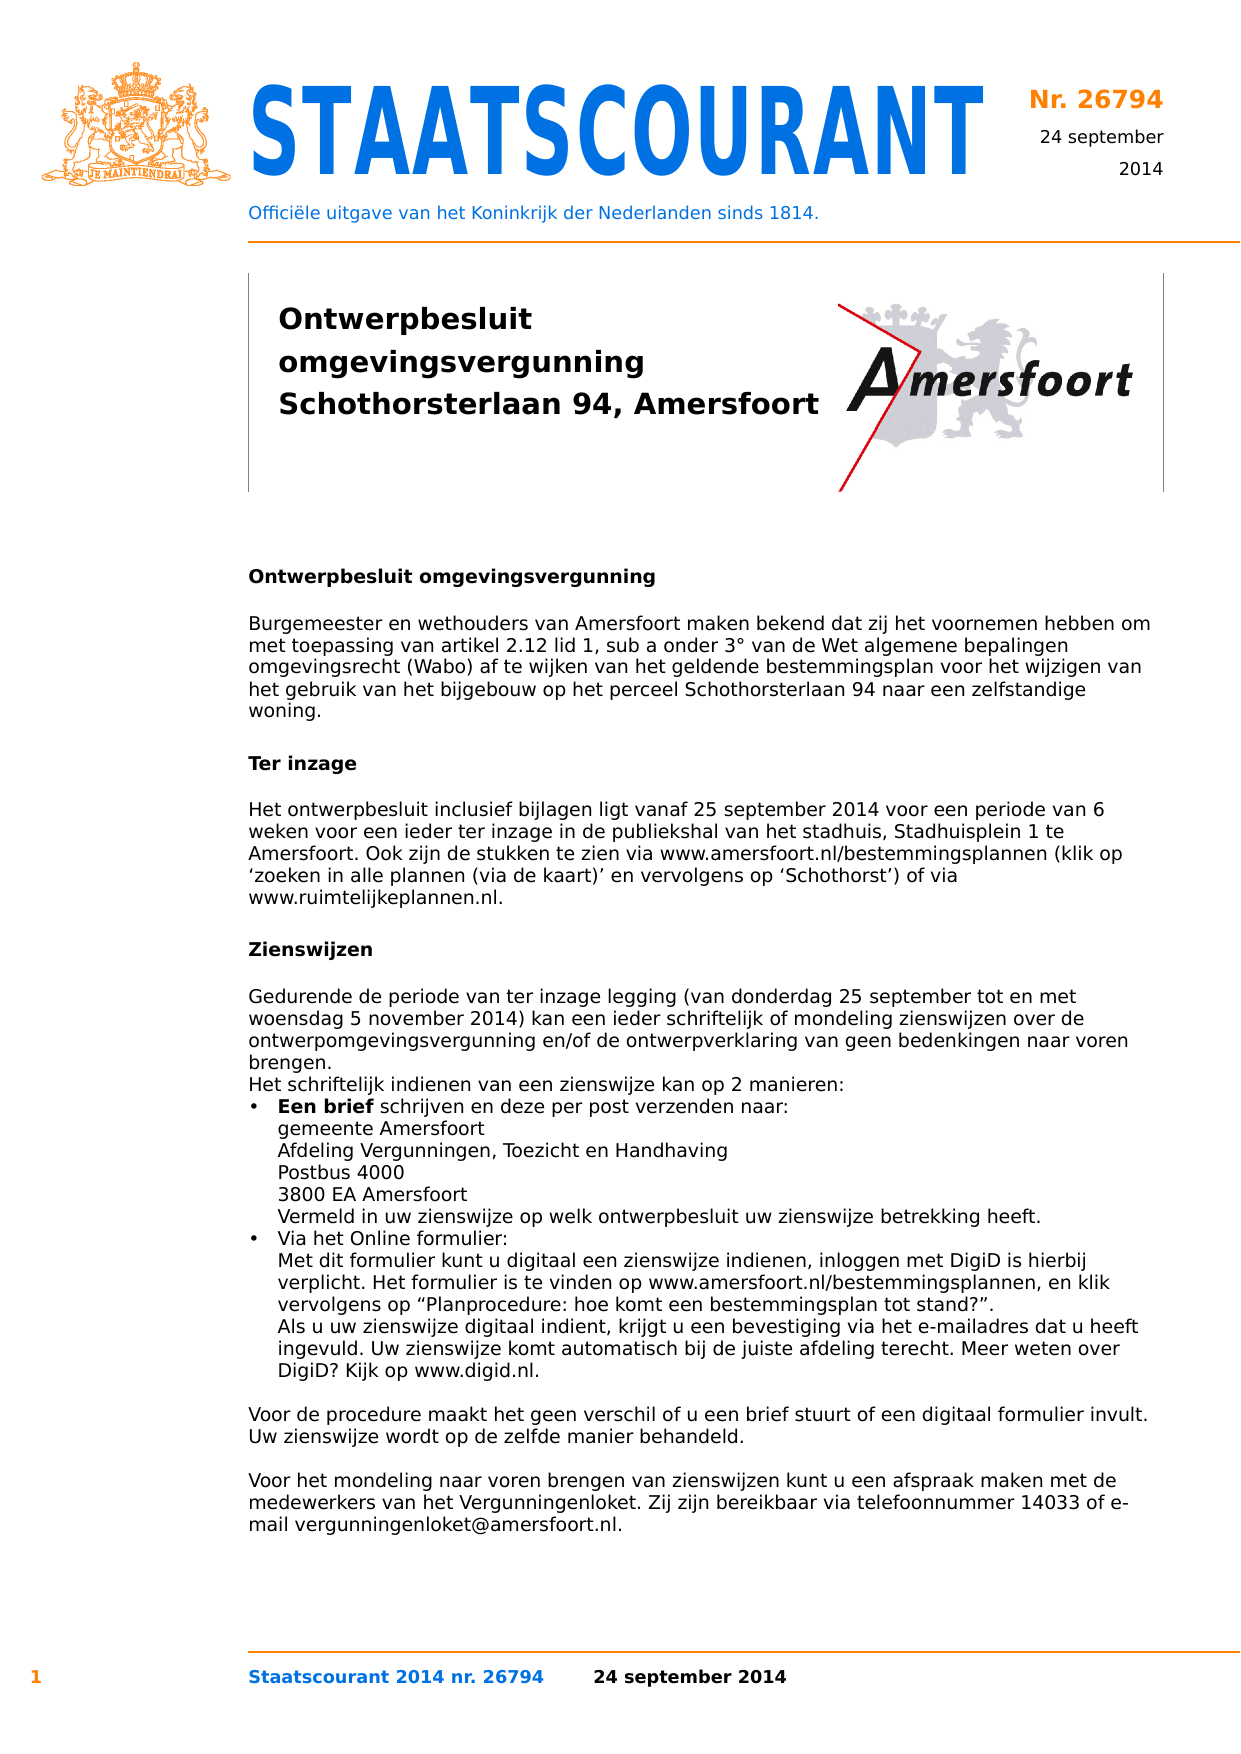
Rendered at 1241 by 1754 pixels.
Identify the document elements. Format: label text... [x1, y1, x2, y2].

text Postbus 4000 [277, 1162, 1163, 1184]
table_cell 2014 [998, 153, 1240, 203]
table_header Nr. 26794 [998, 62, 1240, 121]
text Burgemeester en wethouders van Amersfoort maken bekend dat zij het voornemen hebben om met toepassing van artikel 2.12 lid 1, sub a onder 3° van de Wet algemene bepalingen omgevingsrecht (Wabo) af te wijken van het geldende bestemmingsplan voor het wijzigen van het gebruik van het bijgebouw op het perceel Schothorsterlaan 94 naar een zelfstandige woning. [248, 612, 1163, 722]
subtitle Ontwerpbesluit omgevingsvergunning [248, 566, 1163, 587]
table_header [25, 62, 248, 241]
text Het schriftelijk indienen van een zienswijze kan op 2 manieren: [248, 1074, 1163, 1096]
picture [838, 302, 1134, 492]
text Voor het mondeling naar voren brengen van zienswijzen kunt u een afspraak maken met de medewerkers van het Vergunningenloket. Zij zijn bereikbaar via telefoonnummer 14033 of e-mail vergunningenloket@amersfoort.nl. [248, 1469, 1163, 1536]
table_cell Officiële uitgave van het Koninkrijk der Nederlanden sinds 1814. [248, 203, 1240, 241]
table_header STAATSCOURANT [248, 62, 998, 203]
text Voor de procedure maakt het geen verschil of u een brief stuurt of een digitaal formulier invult. Uw zienswijze wordt op de zelfde manier behandeld. [248, 1404, 1163, 1448]
text Vermeld in uw zienswijze op welk ontwerpbesluit uw zienswijze betrekking heeft. [277, 1206, 1163, 1228]
table_cell 24 september [998, 121, 1240, 153]
text • Een brief schrijven en deze per post verzenden naar: [248, 1096, 1163, 1118]
subtitle Ontwerpbesluit omgevingsvergunning Schothorsterlaan 94, Amersfoort [249, 273, 1163, 492]
text • Via het Online formulier: [248, 1228, 1163, 1250]
text Afdeling Vergunningen, Toezicht en Handhaving [277, 1140, 1163, 1162]
picture [41, 62, 231, 186]
subtitle Zienswijzen [248, 939, 1163, 961]
text Het ontwerpbesluit inclusief bijlagen ligt vanaf 25 september 2014 voor een periode van 6 weken voor een ieder ter inzage in de publiekshal van het stadhuis, Stadhuisplein 1 te Amersfoort. Ook zijn de stukken te zien via www.amersfoort.nl/bestemmingsplannen (klik op ‘zoeken in alle plannen (via de kaart)’ en vervolgens op ‘Schothorst’) of via www.ruimtelijkeplannen.nl. [248, 799, 1163, 909]
subtitle Ter inzage [248, 752, 1163, 774]
text gemeente Amersfoort [277, 1118, 1163, 1140]
text Als u uw zienswijze digitaal indient, krijgt u een bevestiging via het e-mailadres dat u heeft ingevuld. Uw zienswijze komt automatisch bij de juiste afdeling terecht. Meer weten over DigiD? Kijk op www.digid.nl. [277, 1316, 1163, 1382]
text Met dit formulier kunt u digitaal een zienswijze indienen, inloggen met DigiD is hierbij verplicht. Het formulier is te vinden op www.amersfoort.nl/bestemmingsplannen, en klik vervolgens op “Planprocedure: hoe komt een bestemmingsplan tot stand?”. [277, 1250, 1163, 1316]
text 3800 EA Amersfoort [277, 1184, 1163, 1206]
text Gedurende de periode van ter inzage legging (van donderdag 25 september tot en met woensdag 5 november 2014) kan een ieder schriftelijk of mondeling zienswijzen over de ontwerpomgevingsvergunning en/of de ontwerpverklaring van geen bedenkingen naar voren brengen. [248, 986, 1163, 1074]
